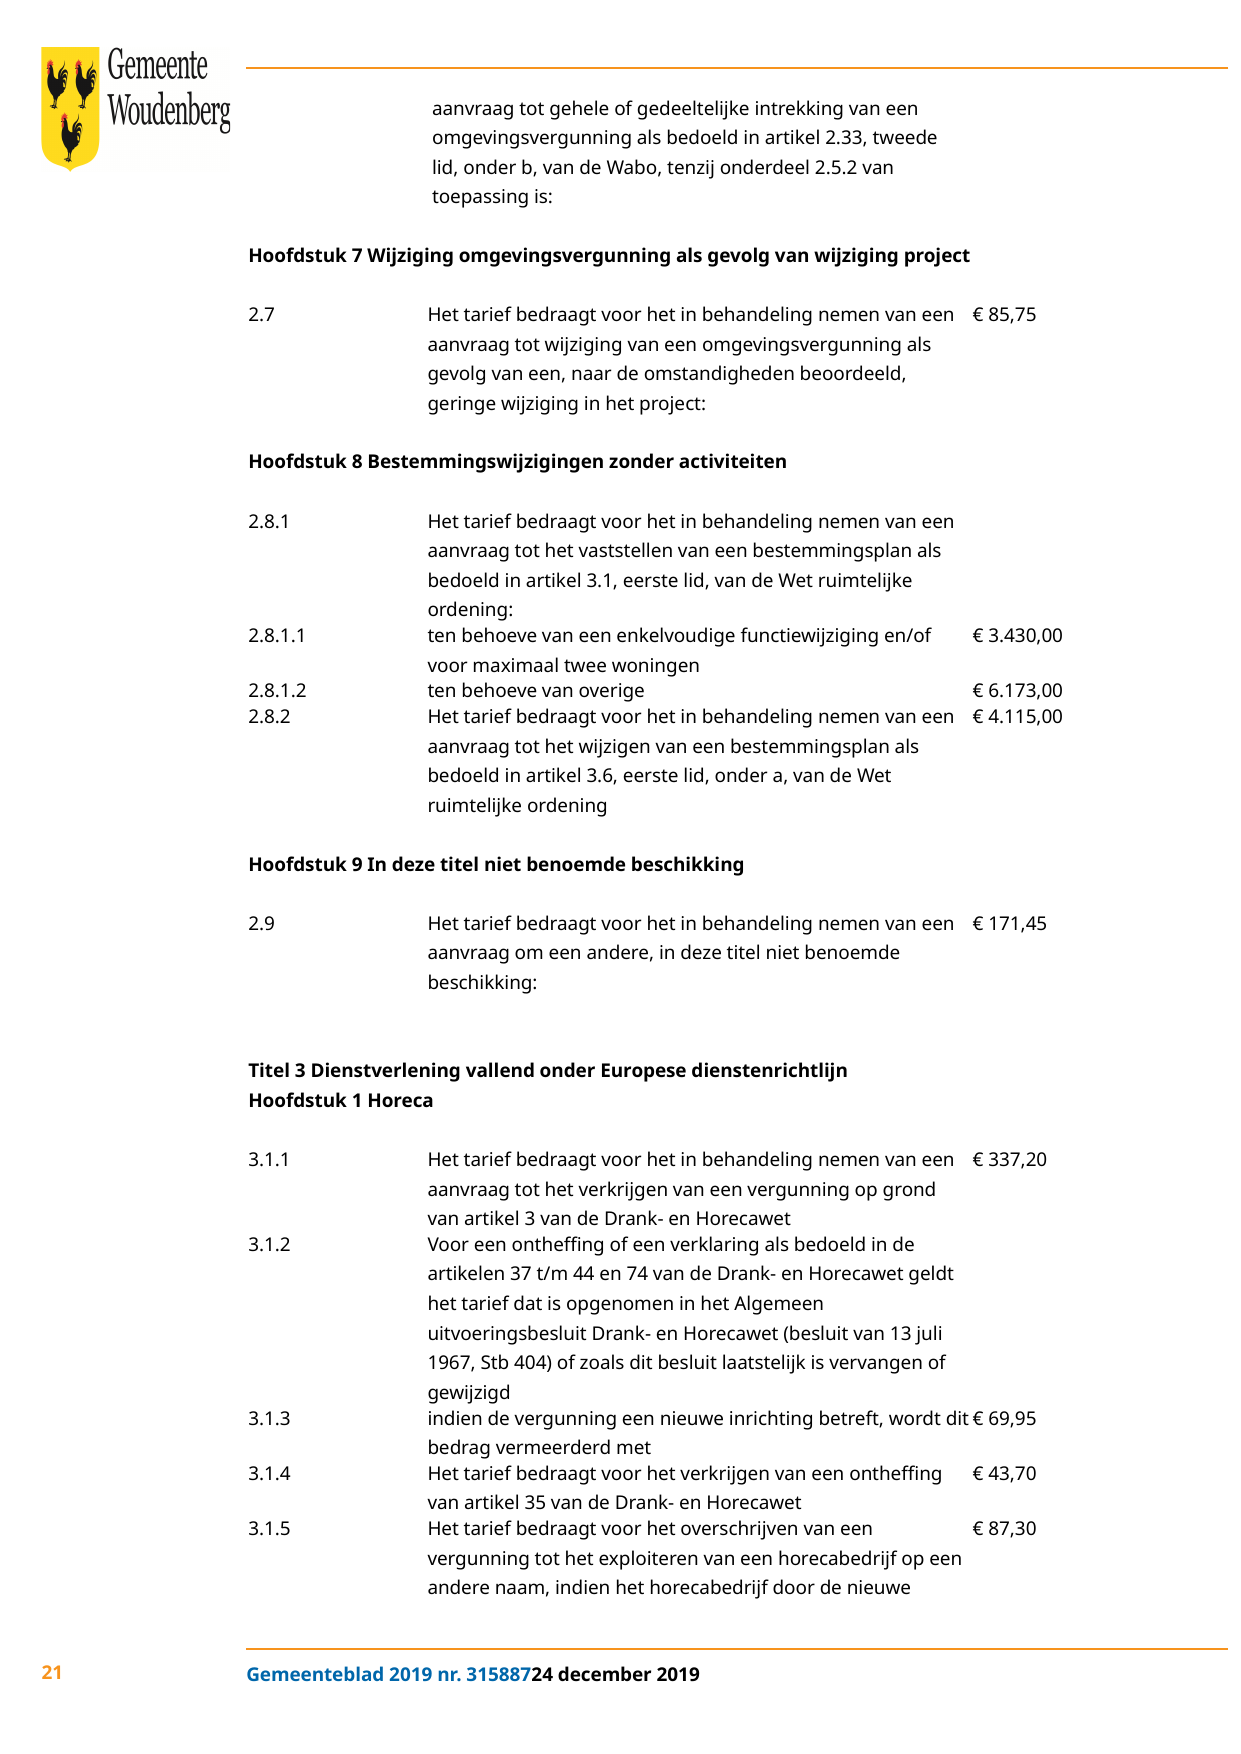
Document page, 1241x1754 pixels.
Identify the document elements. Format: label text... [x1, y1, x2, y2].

table_header 2.8.1 [248, 508, 427, 622]
table_cell Het tarief bedraagt voor het verkrijgen van een ontheffing van artikel 35 van de Drank- en Horecawet [427, 1460, 972, 1515]
table_cell € 6.173,00 [973, 678, 1152, 703]
table_cell [973, 1231, 1152, 1405]
text Hoofdstuk 1 Horeca [248, 1087, 1152, 1113]
table_header € 85,75 [973, 301, 1152, 416]
text Hoofdstuk 8 Bestemmingswijzigingen zonder activiteiten [248, 449, 1152, 474]
table_header Het tarief bedraagt voor het in behandeling nemen van een aanvraag tot het vaststellen van een bestemmingsplan als bedoeld in artikel 3.1, eerste lid, van de Wet ruimtelijke ordening: [427, 508, 972, 622]
table_header € 171,45 [973, 910, 1152, 995]
table_header Het tarief bedraagt voor het in behandeling nemen van een aanvraag tot het verkrijgen van een vergunning op grond van artikel 3 van de Drank- en Horecawet [427, 1146, 972, 1231]
table_header [973, 508, 1152, 622]
table_cell € 3.430,00 [973, 623, 1152, 678]
text Hoofdstuk 9 In deze titel niet benoemde beschikking [248, 851, 1152, 876]
table_header [248, 95, 432, 209]
table_cell Het tarief bedraagt voor het in behandeling nemen van een aanvraag tot het wijzigen van een bestemmingsplan als bedoeld in artikel 3.6, eerste lid, onder a, van de Wet ruimtelijke ordening [427, 704, 972, 818]
picture [41, 47, 231, 172]
table_cell 2.8.2 [248, 704, 427, 818]
text Hoofdstuk 7 Wijziging omgevingsvergunning als gevolg van wijziging project [248, 242, 1152, 268]
table_cell 3.1.4 [248, 1460, 427, 1515]
table_cell indien de vergunning een nieuwe inrichting betreft, wordt dit bedrag vermeerderd met [427, 1405, 972, 1460]
table_cell 3.1.2 [248, 1231, 427, 1405]
table_cell 2.8.1.2 [248, 678, 427, 703]
table_header 3.1.1 [248, 1146, 427, 1231]
table_header Het tarief bedraagt voor het in behandeling nemen van een aanvraag om een andere, in deze titel niet benoemde beschikking: [427, 910, 972, 995]
table_cell 3.1.3 [248, 1405, 427, 1460]
table_header Het tarief bedraagt voor het in behandeling nemen van een aanvraag tot wijziging van een omgevingsvergunning als gevolg van een, naar de omstandigheden beoordeeld, geringe wijziging in het project: [427, 301, 972, 416]
table_header [968, 95, 1152, 209]
table_cell € 87,30 [973, 1515, 1152, 1600]
table_cell 3.1.5 [248, 1515, 427, 1600]
table_header € 337,20 [973, 1146, 1152, 1231]
table_cell € 43,70 [973, 1460, 1152, 1515]
table_cell ten behoeve van een enkelvoudige functiewijziging en/of voor maximaal twee woningen [427, 623, 972, 678]
table_cell Het tarief bedraagt voor het overschrijven van een vergunning tot het exploiteren van een horecabedrijf op een andere naam, indien het horecabedrijf door de nieuwe [427, 1515, 972, 1600]
table_cell ten behoeve van overige [427, 678, 972, 703]
text Titel 3 Dienstverlening vallend onder Europese dienstenrichtlijn [248, 1057, 1152, 1083]
table_cell 2.8.1.1 [248, 623, 427, 678]
table_cell € 4.115,00 [973, 704, 1152, 818]
table_header 2.7 [248, 301, 427, 416]
table_cell Voor een ontheffing of een verklaring als bedoeld in de artikelen 37 t/m 44 en 74 van de Drank- en Horecawet geldt het tarief dat is opgenomen in het Algemeen uitvoeringsbesluit Drank- en Horecawet (besluit van 13 juli 1967, Stb 404) of zoals dit besluit laatstelijk is vervangen of gewijzigd [427, 1231, 972, 1405]
table_cell € 69,95 [973, 1405, 1152, 1460]
table_header 2.9 [248, 910, 427, 995]
table_header aanvraag tot gehele of gedeeltelijke intrekking van een omgevingsvergunning als bedoeld in artikel 2.33, tweede lid, onder b, van de Wabo, tenzij onderdeel 2.5.2 van toepassing is: [432, 95, 968, 209]
